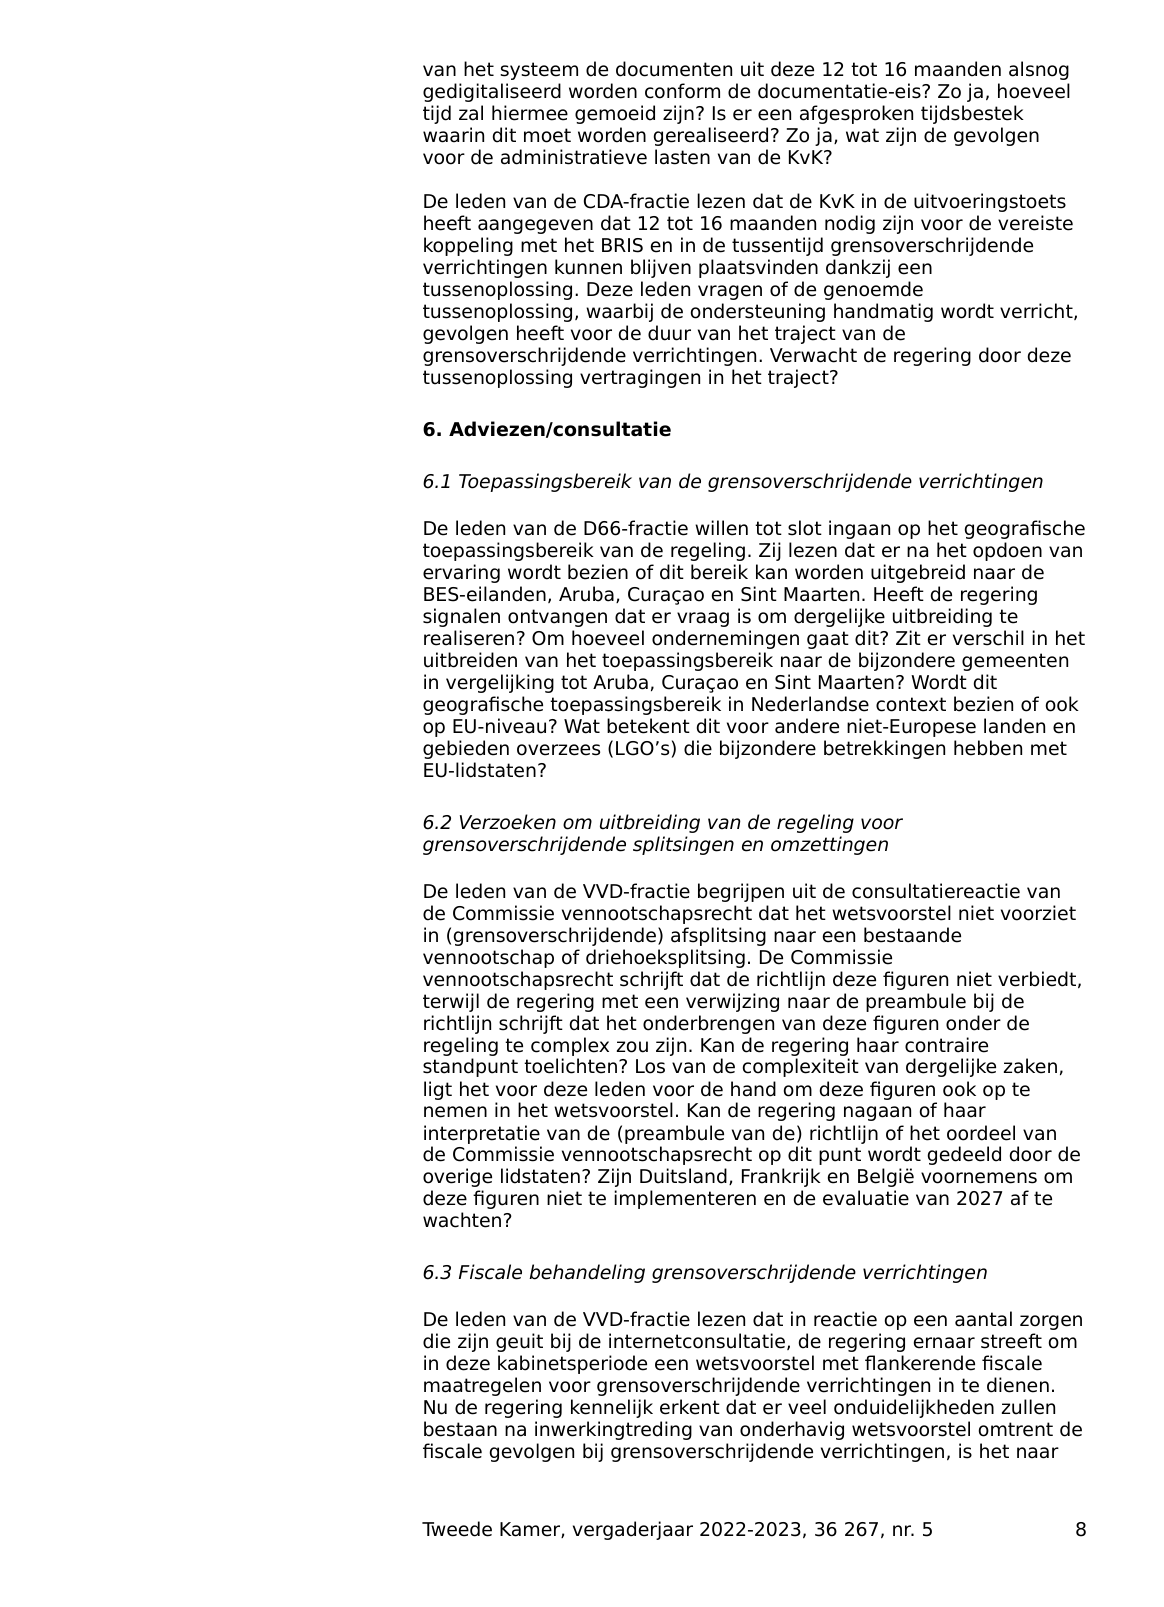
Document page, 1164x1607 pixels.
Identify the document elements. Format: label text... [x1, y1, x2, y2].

subtitle 6.1 Toepassingsbereik van de grensoverschrijdende verrichtingen [422, 471, 1087, 493]
text De leden van de CDA-fractie lezen dat de KvK in de uitvoeringstoets heeft aangegeven dat 12 tot 16 maanden nodig zijn voor de vereiste koppeling met het BRIS en in de tussentijd grensoverschrijdende verrichtingen kunnen blijven plaatsvinden dankzij een tussenoplossing. Deze leden vragen of de genoemde tussenoplossing, waarbij de ondersteuning handmatig wordt verricht, gevolgen heeft voor de duur van het traject van de grensoverschrijdende verrichtingen. Verwacht de regering door deze tussenoplossing vertragingen in het traject? [422, 191, 1087, 389]
subtitle 6.3 Fiscale behandeling grensoverschrijdende verrichtingen [422, 1262, 1087, 1284]
text De leden van de D66-fractie willen tot slot ingaan op het geografische toepassingsbereik van de regeling. Zij lezen dat er na het opdoen van ervaring wordt bezien of dit bereik kan worden uitgebreid naar de BES-eilanden, Aruba, Curaçao en Sint Maarten. Heeft de regering signalen ontvangen dat er vraag is om dergelijke uitbreiding te realiseren? Om hoeveel ondernemingen gaat dit? Zit er verschil in het uitbreiden van het toepassingsbereik naar de bijzondere gemeenten in vergelijking tot Aruba, Curaçao en Sint Maarten? Wordt dit geografische toepassingsbereik in Nederlandse context bezien of ook op EU-niveau? Wat betekent dit voor andere niet-Europese landen en gebieden overzees (LGO’s) die bijzondere betrekkingen hebben met EU-lidstaten? [422, 518, 1087, 782]
text De leden van de VVD-fractie lezen dat in reactie op een aantal zorgen die zijn geuit bij de internetconsultatie, de regering ernaar streeft om in deze kabinetsperiode een wetsvoorstel met flankerende fiscale maatregelen voor grensoverschrijdende verrichtingen in te dienen. Nu de regering kennelijk erkent dat er veel onduidelijkheden zullen bestaan na inwerkingtreding van onderhavig wetsvoorstel omtrent de fiscale gevolgen bij grensoverschrijdende verrichtingen, is het naar [422, 1309, 1087, 1463]
subtitle 6.2 Verzoeken om uitbreiding van de regeling voor grensoverschrijdende splitsingen en omzettingen [422, 812, 1087, 856]
text van het systeem de documenten uit deze 12 tot 16 maanden alsnog gedigitaliseerd worden conform de documentatie-eis? Zo ja, hoeveel tijd zal hiermee gemoeid zijn? Is er een afgesproken tijdsbestek waarin dit moet worden gerealiseerd? Zo ja, wat zijn de gevolgen voor de administratieve lasten van de KvK? [422, 59, 1087, 169]
text De leden van de VVD-fractie begrijpen uit de consultatiereactie van de Commissie vennootschapsrecht dat het wetsvoorstel niet voorziet in (grensoverschrijdende) afsplitsing naar een bestaande vennootschap of driehoeksplitsing. De Commissie vennootschapsrecht schrijft dat de richtlijn deze figuren niet verbiedt, terwijl de regering met een verwijzing naar de preambule bij de richtlijn schrijft dat het onderbrengen van deze figuren onder de regeling te complex zou zijn. Kan de regering haar contraire standpunt toelichten? Los van de complexiteit van dergelijke zaken, ligt het voor deze leden voor de hand om deze figuren ook op te nemen in het wetsvoorstel. Kan de regering nagaan of haar interpretatie van de (preambule van de) richtlijn of het oordeel van de Commissie vennootschapsrecht op dit punt wordt gedeeld door de overige lidstaten? Zijn Duitsland, Frankrijk en België voornemens om deze figuren niet te implementeren en de evaluatie van 2027 af te wachten? [422, 881, 1087, 1232]
subtitle 6. Adviezen/consultatie [422, 419, 1087, 441]
